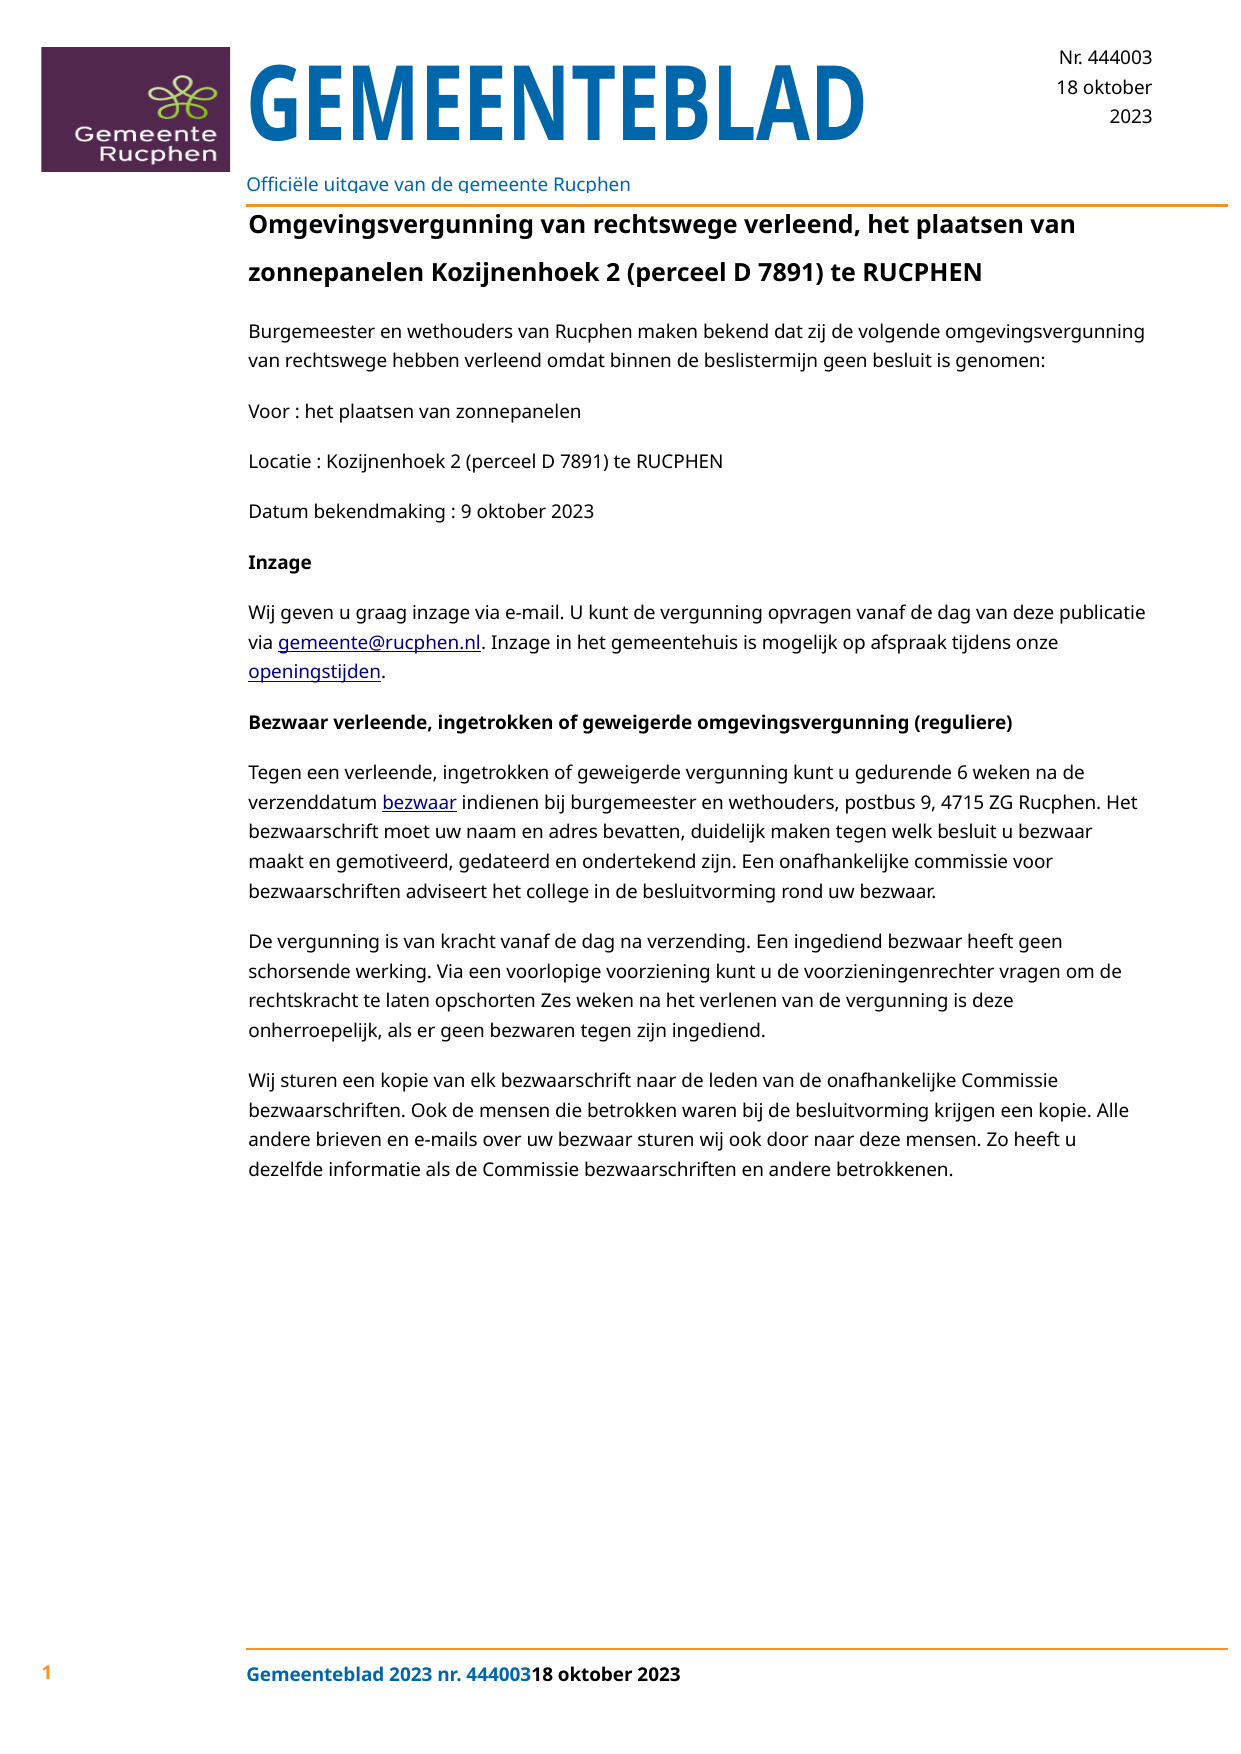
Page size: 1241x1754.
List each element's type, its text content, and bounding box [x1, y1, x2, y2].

text Locatie : Kozijnenhoek 2 (perceel D 7891) te RUCPHEN [248, 448, 1152, 474]
text Wij sturen een kopie van elk bezwaarschrift naar de leden van de onafhankelijke Commissie bezwaarschriften. Ook de mensen die betrokken waren bij de besluitvorming krijgen een kopie. Alle andere brieven en e-mails over uw bezwaar sturen wij ook door naar deze mensen. Zo heeft u dezelfde informatie als de Commissie bezwaarschriften en andere betrokkenen. [248, 1067, 1152, 1182]
text Tegen een verleende, ingetrokken of geweigerde vergunning kunt u gedurende 6 weken na de verzenddatum bezwaar indienen bij burgemeester en wethouders, postbus 9, 4715 ZG Rucphen. Het bezwaarschrift moet uw naam en adres bevatten, duidelijk maken tegen welk besluit u bezwaar maakt en gemotiveerd, gedateerd en ondertekend zijn. Een onafhankelijke commissie voor bezwaarschriften adviseert het college in de besluitvorming rond uw bezwaar. [248, 759, 1152, 904]
text De vergunning is van kracht vanaf de dag na verzending. Een ingediend bezwaar heeft geen schorsende werking. Via een voorlopige voorziening kunt u de voorzieningenrechter vragen om de rechtskracht te laten opschorten Zes weken na het verlenen van de vergunning is deze onherroepelijk, als er geen bezwaren tegen zijn ingediend. [248, 928, 1152, 1043]
text Omgevingsvergunning van rechtswege verleend, het plaatsen van zonnepanelen Kozijnenhoek 2 (perceel D 7891) te RUCPHEN [248, 207, 1152, 288]
text Inzage [248, 549, 1152, 575]
text Wij geven u graag inzage via e-mail. U kunt de vergunning opvragen vanaf de dag van deze publicatie via gemeente@rucphen.nl. Inzage in het gemeentehuis is mogelijk op afspraak tijdens onze openingstijden. [248, 599, 1152, 684]
text Bezwaar verleende, ingetrokken of geweigerde omgevingsvergunning (reguliere) [248, 709, 1152, 735]
picture [41, 47, 231, 172]
text Burgemeester en wethouders van Rucphen maken bekend dat zij de volgende omgevingsvergunning van rechtswege hebben verleend omdat binnen de beslistermijn geen besluit is genomen: [248, 318, 1152, 373]
text Datum bekendmaking : 9 oktober 2023 [248, 499, 1152, 524]
text Voor : het plaatsen van zonnepanelen [248, 398, 1152, 424]
